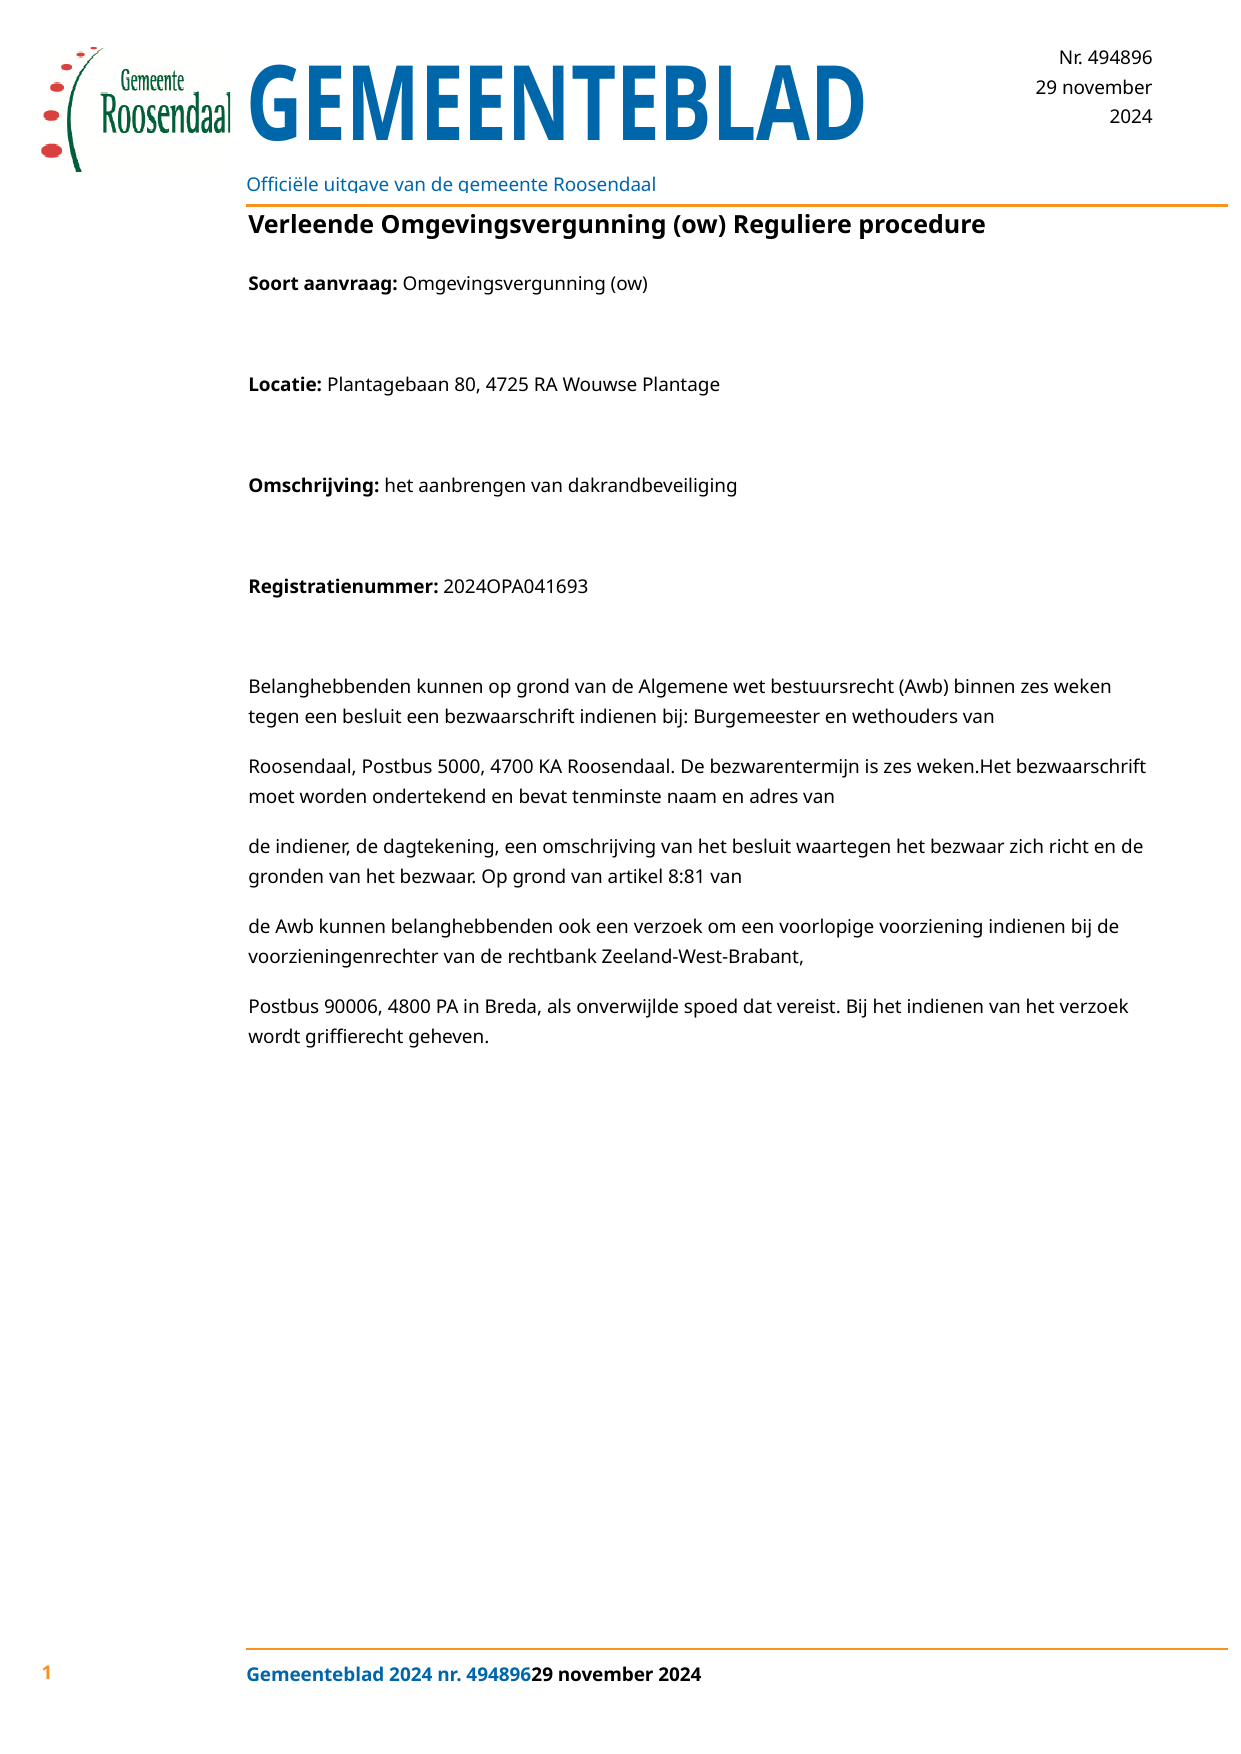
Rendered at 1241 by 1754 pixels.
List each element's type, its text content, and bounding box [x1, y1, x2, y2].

text Belanghebbenden kunnen op grond van de Algemene wet bestuursrecht (Awb) binnen zes weken tegen een besluit een bezwaarschrift indienen bij: Burgemeester en wethouders van [248, 674, 1152, 729]
text Soort aanvraag: Omgevingsvergunning (ow) [248, 270, 1152, 296]
text Verleende Omgevingsvergunning (ow) Reguliere procedure [248, 207, 1152, 241]
text de indiener, de dagtekening, een omschrijving van het besluit waartegen het bezwaar zich richt en de gronden van het bezwaar. Op grond van artikel 8:81 van [248, 834, 1152, 889]
text Locatie: Plantagebaan 80, 4725 RA Wouwse Plantage [248, 371, 1152, 397]
picture [41, 47, 231, 172]
text Roosendaal, Postbus 5000, 4700 KA Roosendaal. De bezwarentermijn is zes weken.Het bezwaarschrift moet worden ondertekend en bevat tenminste naam en adres van [248, 754, 1152, 809]
text de Awb kunnen belanghebbenden ook een verzoek om een voorlopige voorziening indienen bij de voorzieningenrechter van de rechtbank Zeeland-West-Brabant, [248, 914, 1152, 969]
text Postbus 90006, 4800 PA in Breda, als onverwijlde spoed dat vereist. Bij het indienen van het verzoek wordt griffierecht geheven. [248, 994, 1152, 1049]
text Omschrijving: het aanbrengen van dakrandbeveiliging [248, 472, 1152, 498]
text Registratienummer: 2024OPA041693 [248, 573, 1152, 598]
